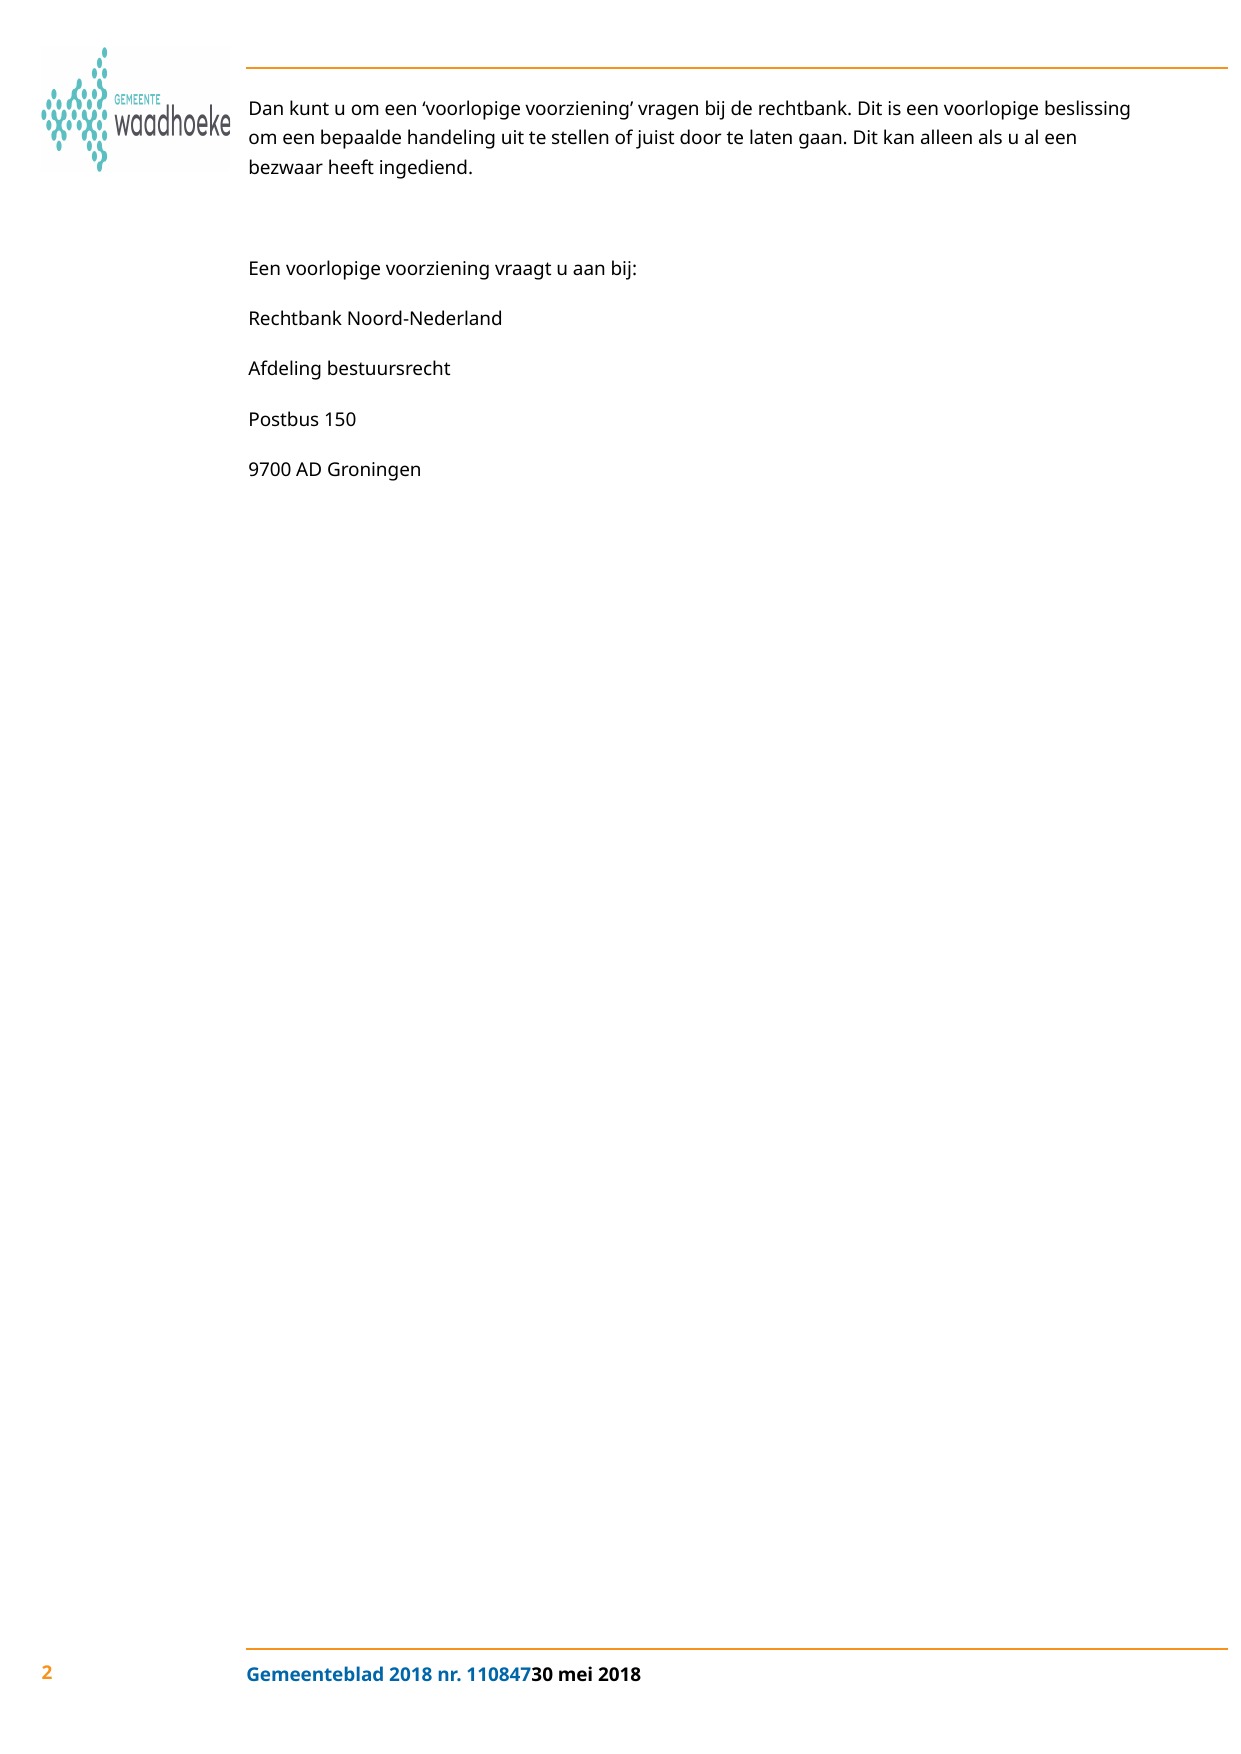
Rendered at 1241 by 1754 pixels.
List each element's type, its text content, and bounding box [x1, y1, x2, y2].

picture [41, 47, 231, 172]
text Een voorlopige voorziening vraagt u aan bij: [248, 255, 1152, 281]
text 9700 AD Groningen [248, 456, 1152, 482]
text Afdeling bestuursrecht [248, 356, 1152, 381]
text Rechtbank Noord-Nederland [248, 305, 1152, 331]
text Postbus 150 [248, 406, 1152, 432]
text Dan kunt u om een ‘voorlopige voorziening’ vragen bij de rechtbank. Dit is een voorlopige beslissing om een bepaalde handeling uit te stellen of juist door te laten gaan. Dit kan alleen als u al een bezwaar heeft ingediend. [248, 95, 1152, 180]
